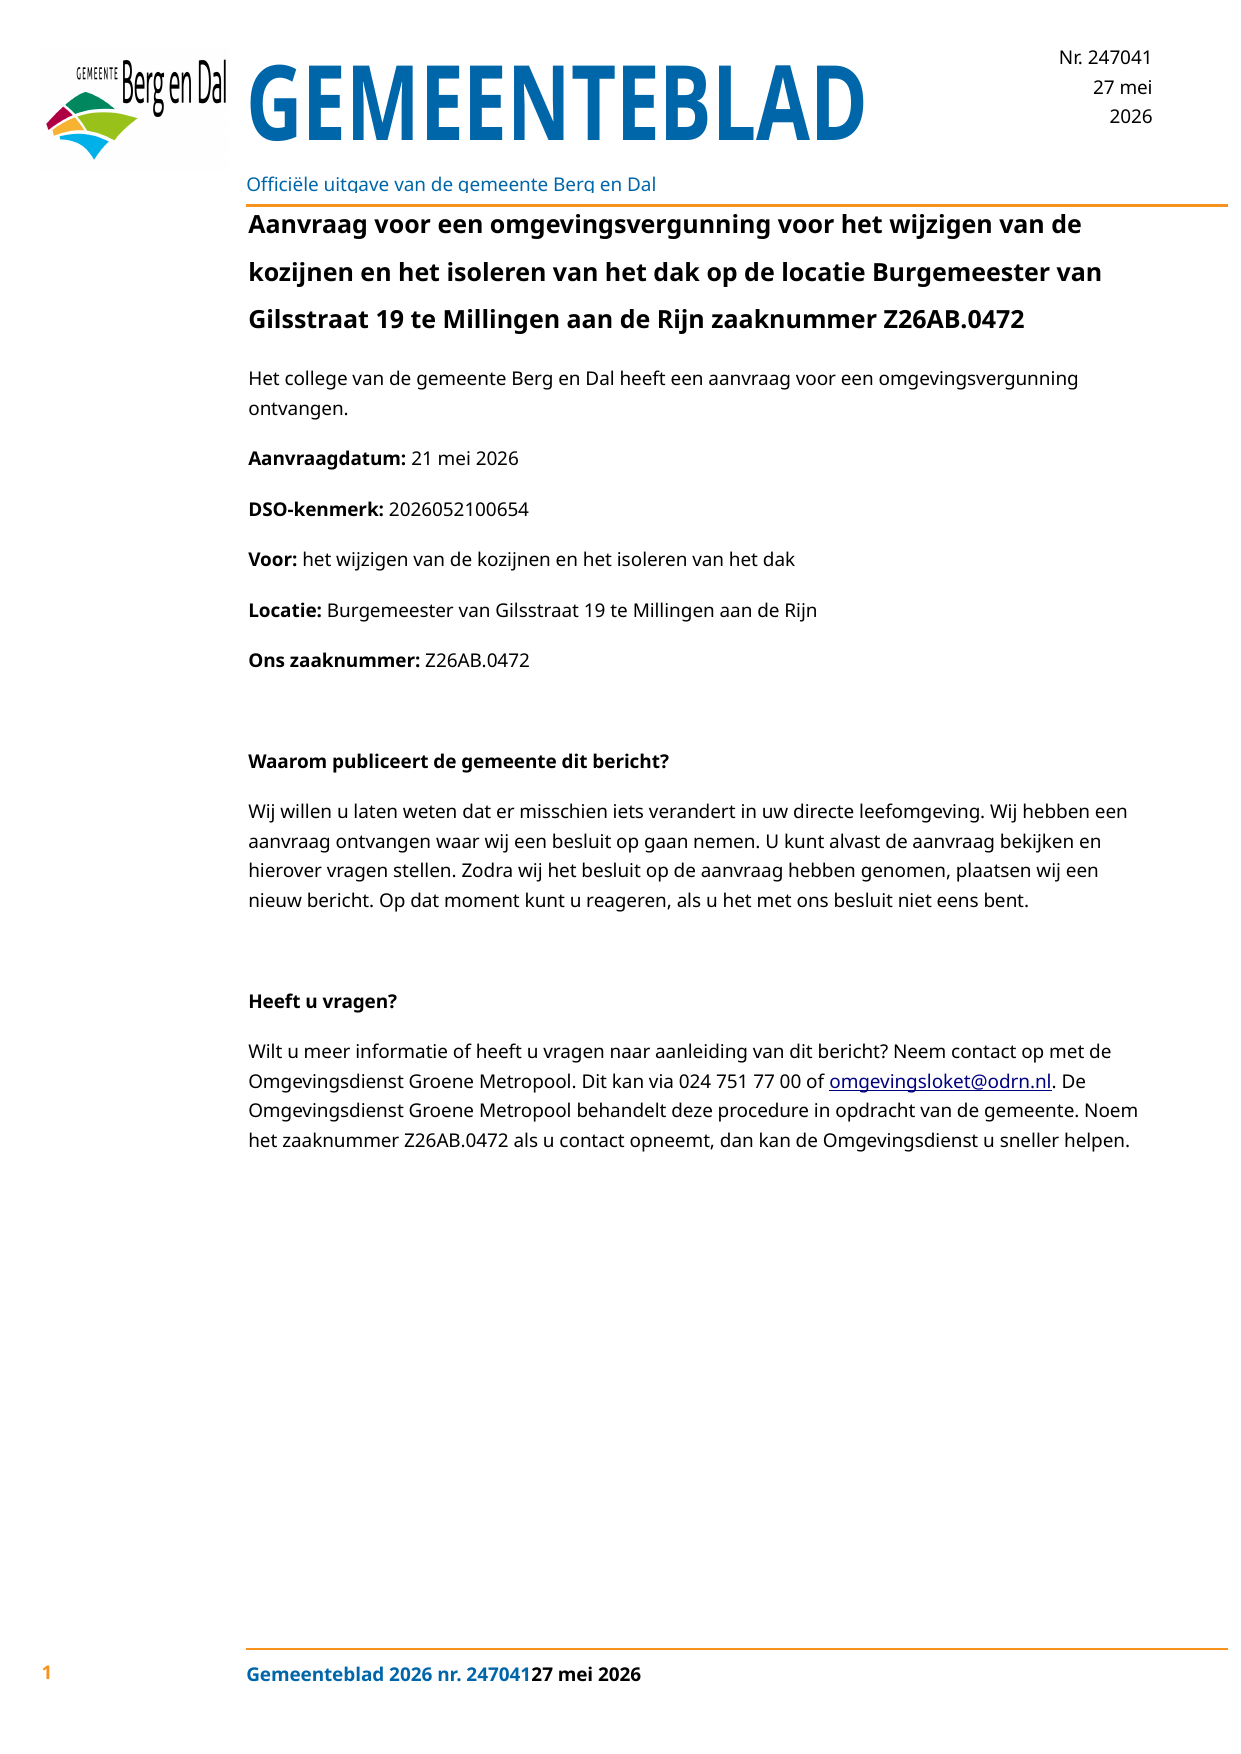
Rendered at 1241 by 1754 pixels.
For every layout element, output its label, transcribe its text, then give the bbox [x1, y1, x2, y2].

text Locatie: Burgemeester van Gilsstraat 19 te Millingen aan de Rijn [248, 597, 1152, 622]
text Voor: het wijzigen van de kozijnen en het isoleren van het dak [248, 546, 1152, 572]
text Wij willen u laten weten dat er misschien iets verandert in uw directe leefomgeving. Wij hebben een aanvraag ontvangen waar wij een besluit op gaan nemen. U kunt alvast de aanvraag bekijken en hierover vragen stellen. Zodra wij het besluit op de aanvraag hebben genomen, plaatsen wij een nieuw bericht. Op dat moment kunt u reageren, als u het met ons besluit niet eens bent. [248, 798, 1152, 913]
text Heeft u vragen? [248, 988, 1152, 1014]
text Ons zaaknummer: Z26AB.0472 [248, 647, 1152, 673]
text Waarom publiceert de gemeente dit bericht? [248, 748, 1152, 774]
text Aanvraag voor een omgevingsvergunning voor het wijzigen van de kozijnen en het isoleren van het dak op de locatie Burgemeester van Gilsstraat 19 te Millingen aan de Rijn zaaknummer Z26AB.0472 [248, 207, 1152, 336]
text Wilt u meer informatie of heeft u vragen naar aanleiding van dit bericht? Neem contact op met de Omgevingsdienst Groene Metropool. Dit kan via 024 751 77 00 of omgevingsloket@odrn.nl. De Omgevingsdienst Groene Metropool behandelt deze procedure in opdracht van de gemeente. Noem het zaaknummer Z26AB.0472 als u contact opneemt, dan kan de Omgevingsdienst u sneller helpen. [248, 1038, 1152, 1153]
text Aanvraagdatum: 21 mei 2026 [248, 446, 1152, 471]
text Het college van de gemeente Berg en Dal heeft een aanvraag voor een omgevingsvergunning ontvangen. [248, 366, 1152, 421]
picture [41, 47, 231, 172]
text DSO-kenmerk: 2026052100654 [248, 496, 1152, 522]
